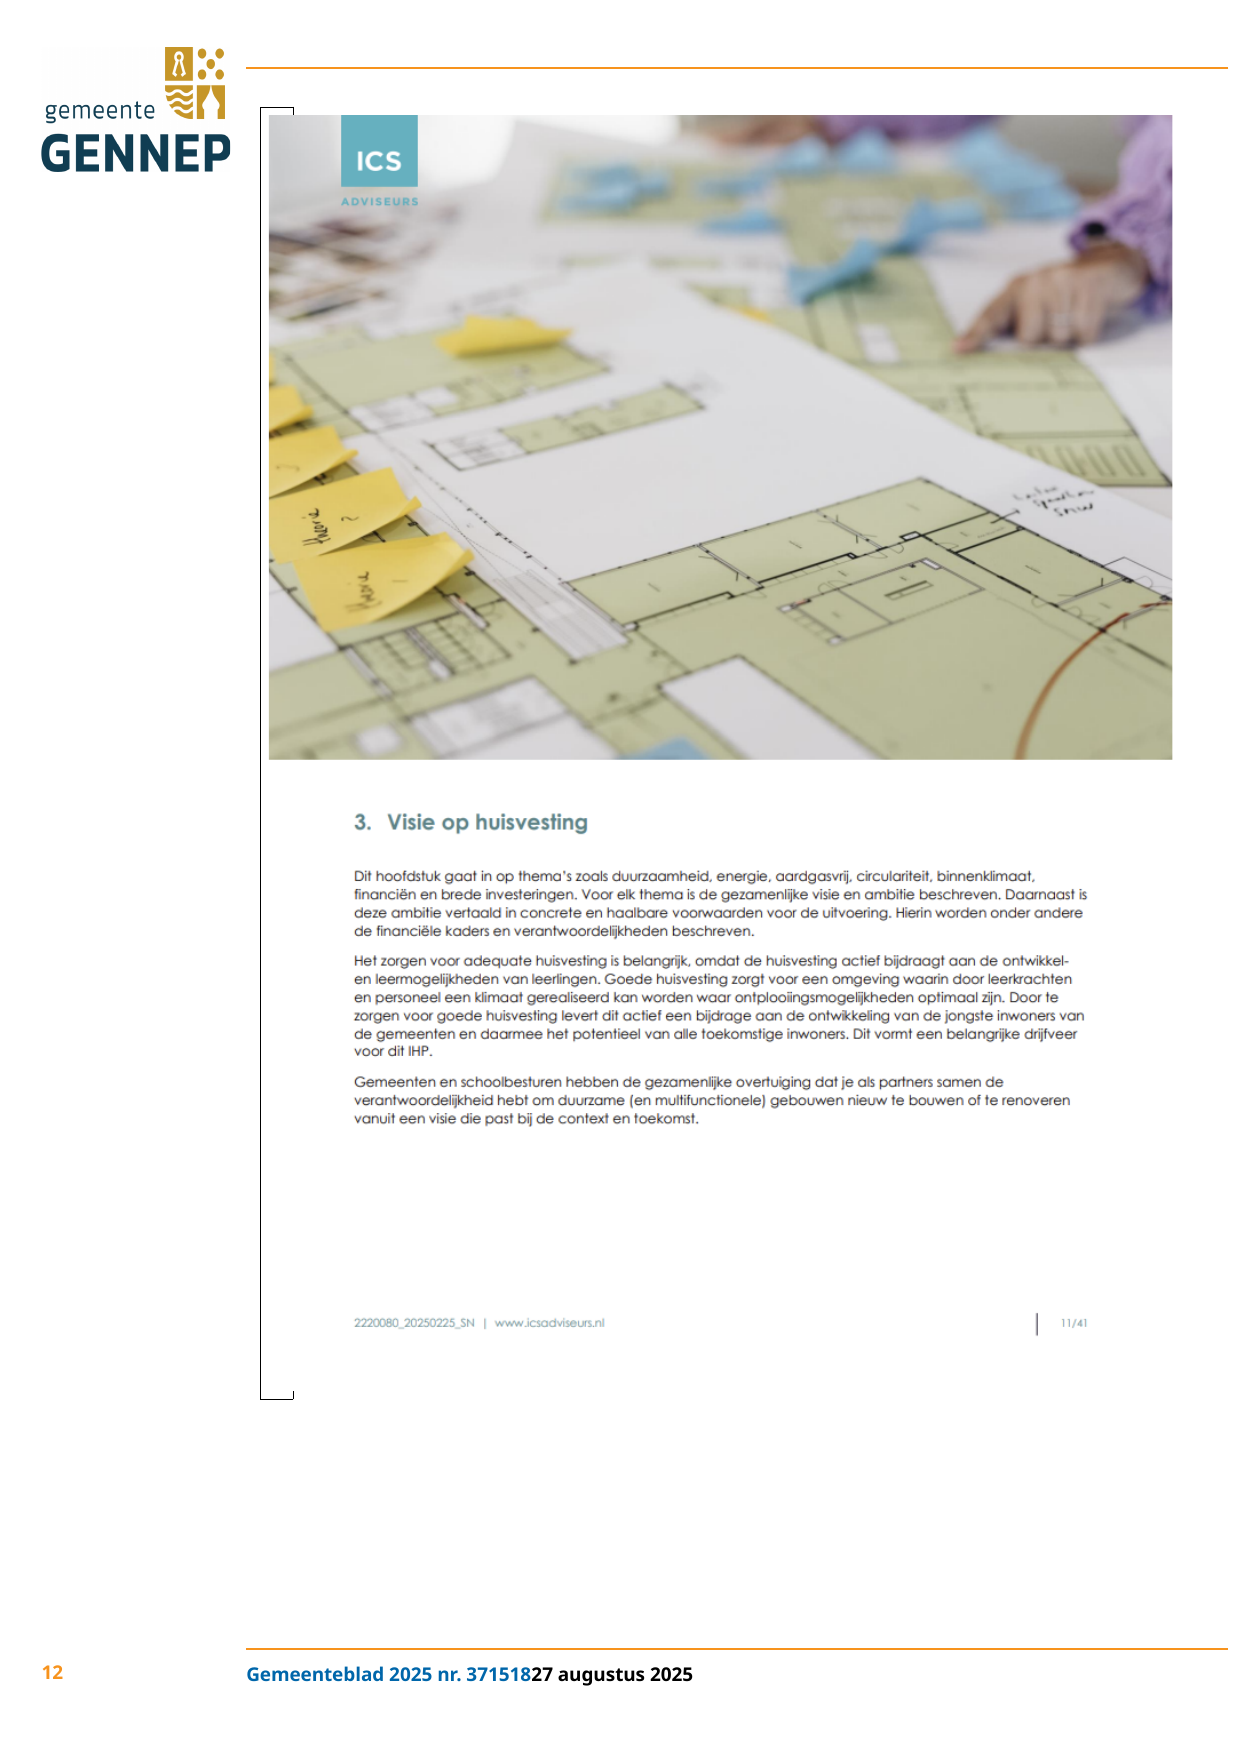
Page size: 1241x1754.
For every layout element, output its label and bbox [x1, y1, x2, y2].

picture [268, 115, 1173, 1391]
picture [41, 47, 231, 172]
